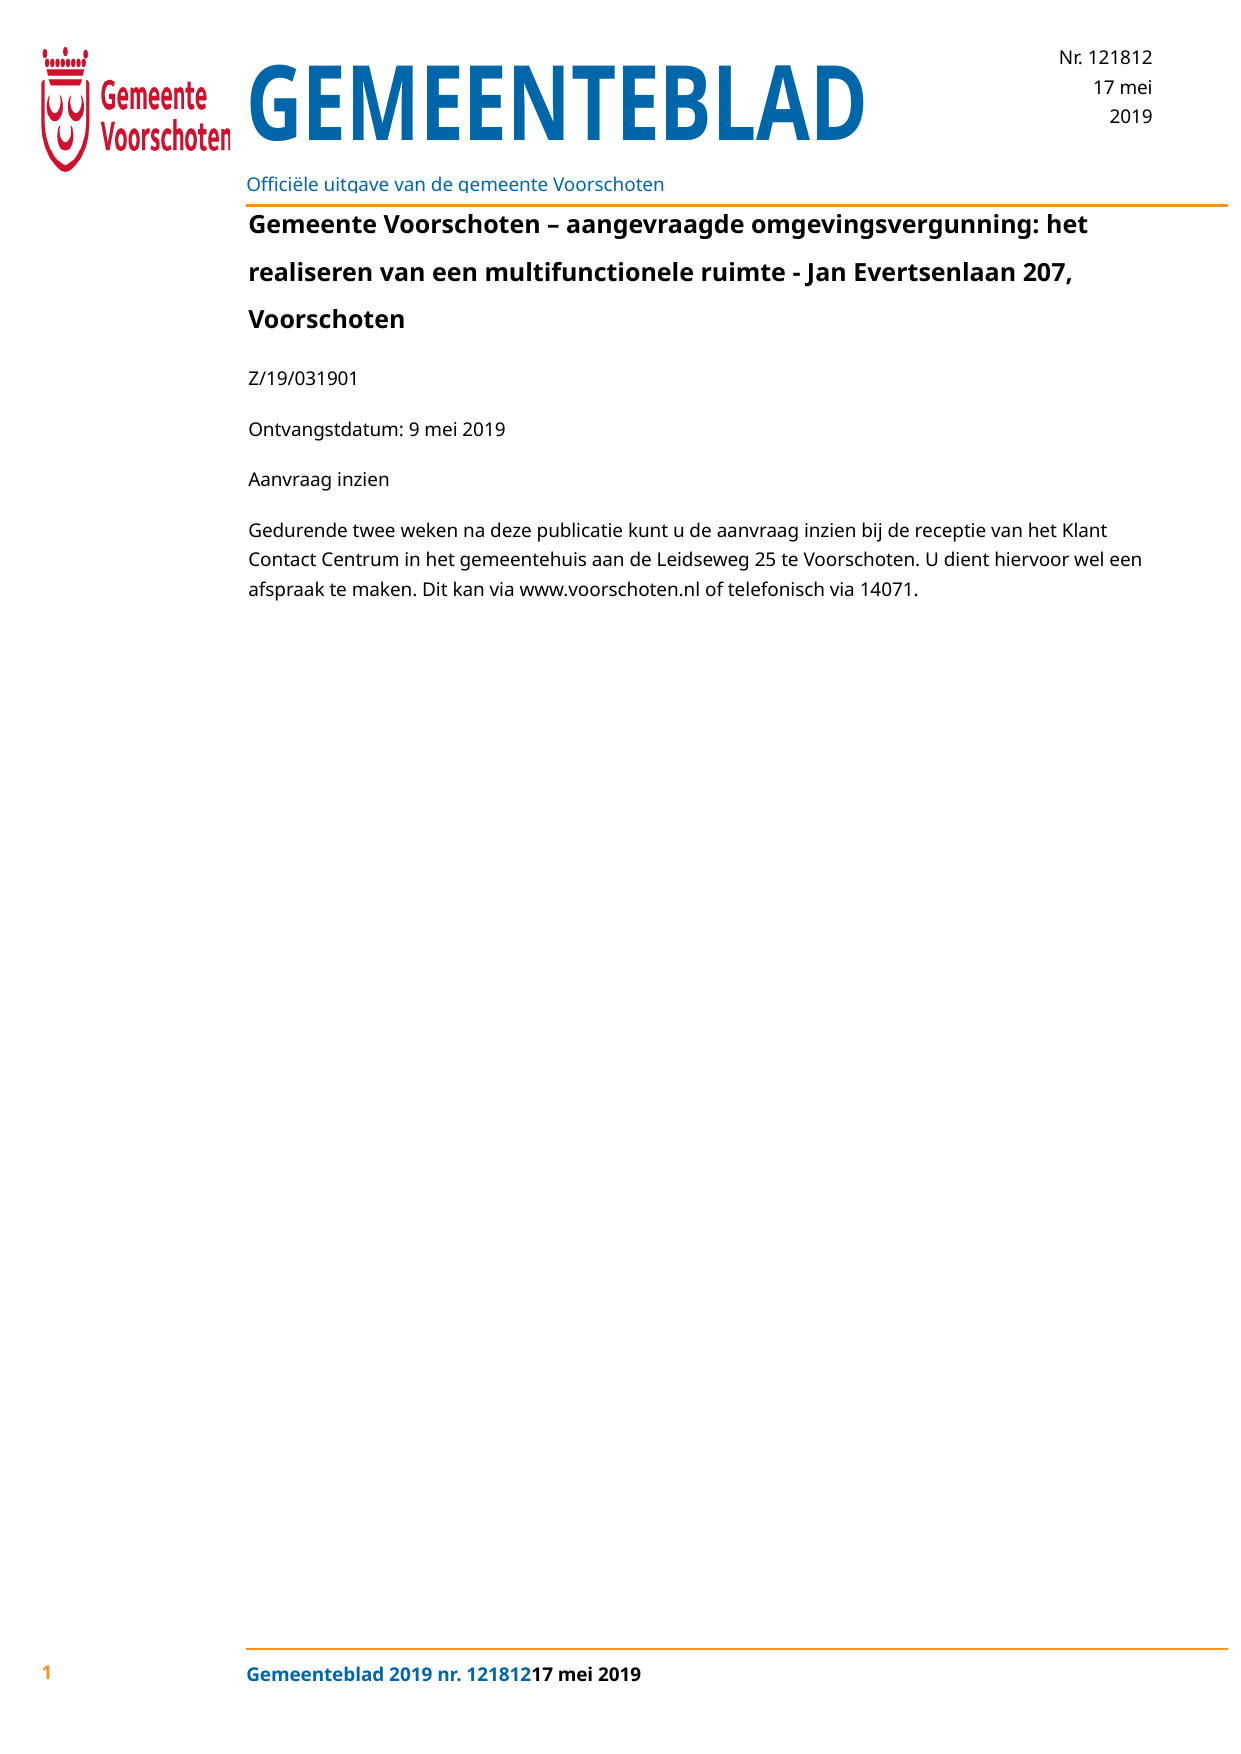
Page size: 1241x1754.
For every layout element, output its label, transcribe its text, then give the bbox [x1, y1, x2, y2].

text Gedurende twee weken na deze publicatie kunt u de aanvraag inzien bij de receptie van het Klant Contact Centrum in het gemeentehuis aan de Leidseweg 25 te Voorschoten. U dient hiervoor wel een afspraak te maken. Dit kan via www.voorschoten.nl of telefonisch via 14071. [248, 517, 1152, 602]
picture [41, 47, 231, 172]
text Gemeente Voorschoten – aangevraagde omgevingsvergunning: het realiseren van een multifunctionele ruimte - Jan Evertsenlaan 207, Voorschoten [248, 207, 1152, 336]
text Z/19/031901 [248, 366, 1152, 391]
text Ontvangstdatum: 9 mei 2019 [248, 416, 1152, 442]
text Aanvraag inzien [248, 466, 1152, 492]
